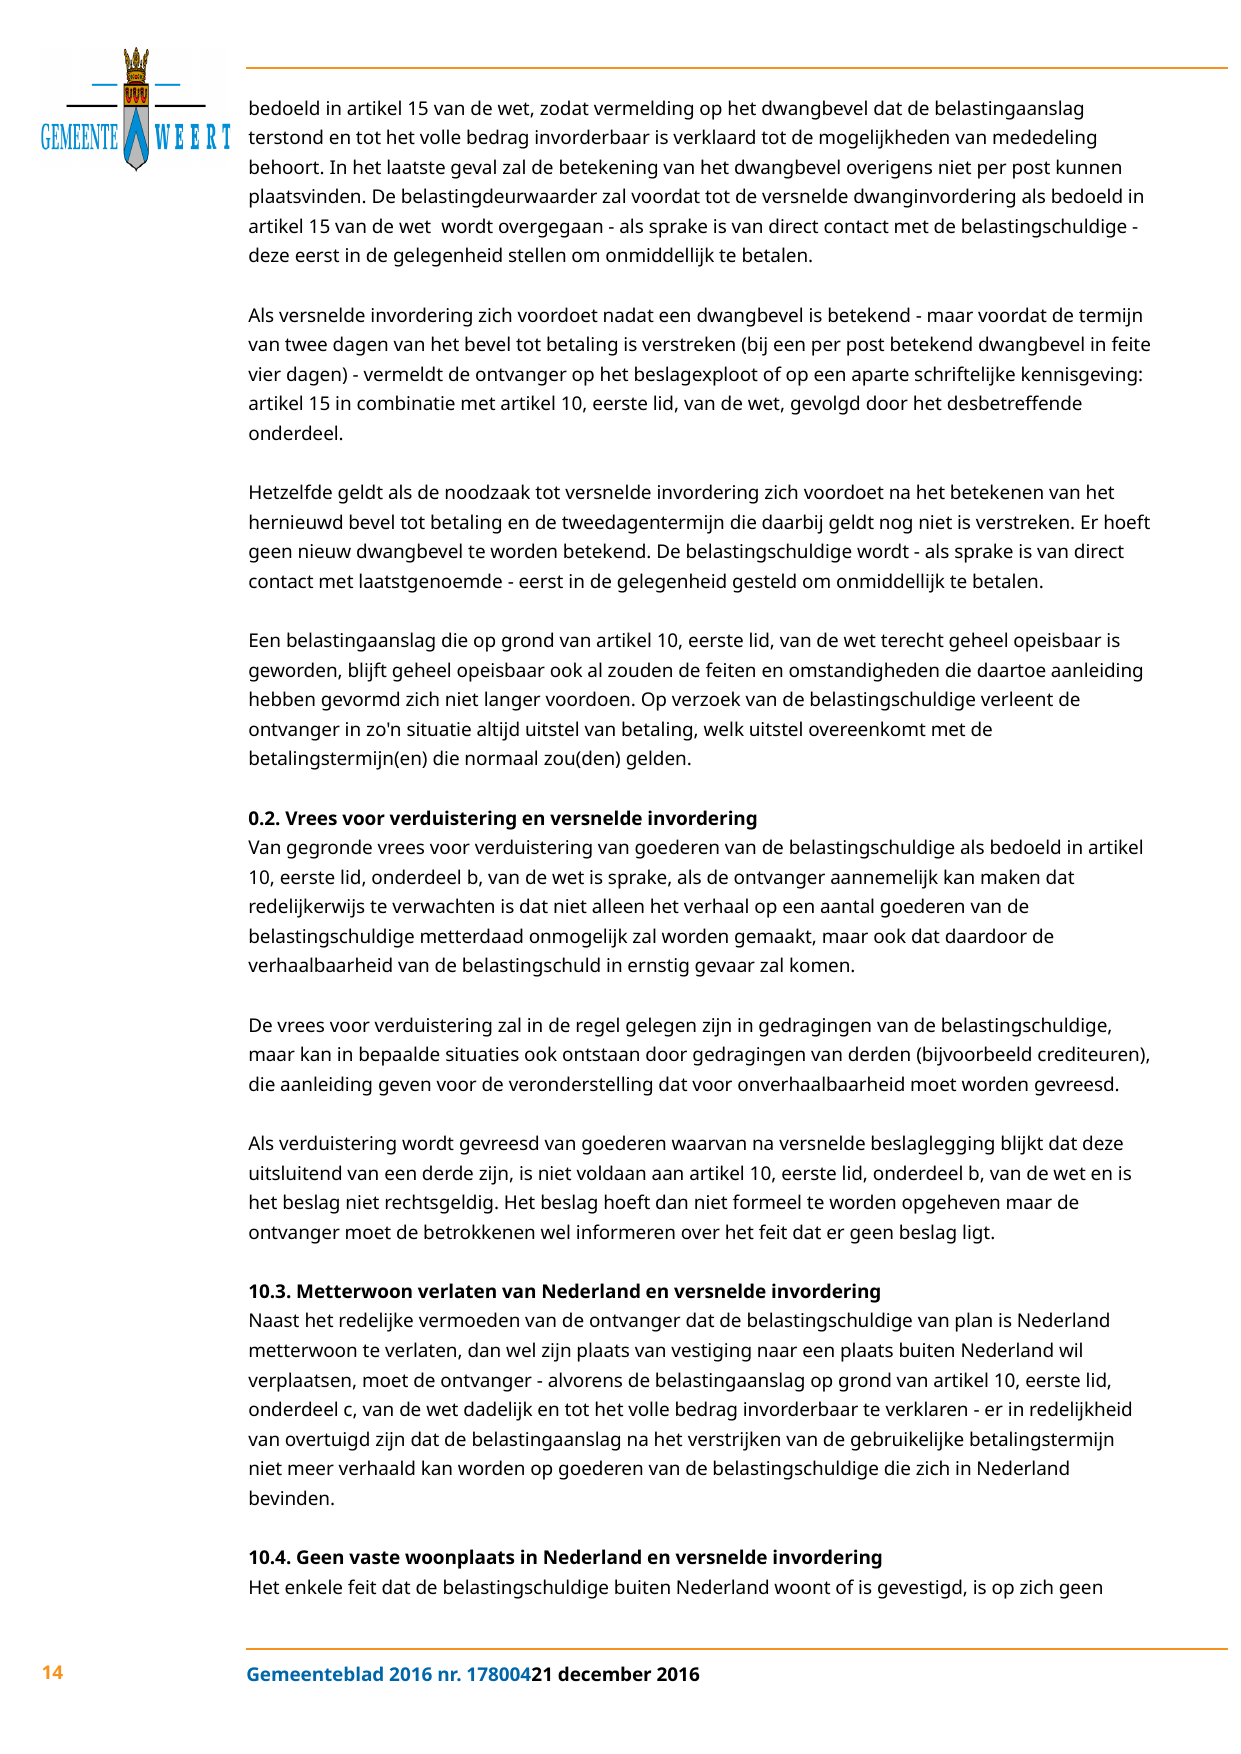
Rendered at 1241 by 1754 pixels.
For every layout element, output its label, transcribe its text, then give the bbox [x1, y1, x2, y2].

text 10.3. Metterwoon verlaten van Nederland en versnelde invordering [248, 1278, 1152, 1304]
text Naast het redelijke vermoeden van de ontvanger dat de belastingschuldige van plan is Nederland metterwoon te verlaten, dan wel zijn plaats van vestiging naar een plaats buiten Nederland wil verplaatsen, moet de ontvanger - alvorens de belastingaanslag op grond van artikel 10, eerste lid, onderdeel c, van de wet dadelijk en tot het volle bedrag invorderbaar te verklaren - er in redelijkheid van overtuigd zijn dat de belastingaanslag na het verstrijken van de gebruikelijke betalingstermijn niet meer verhaald kan worden op goederen van de belastingschuldige die zich in Nederland bevinden. [248, 1308, 1152, 1511]
text 10.4. Geen vaste woonplaats in Nederland en versnelde invordering [248, 1544, 1152, 1570]
text De vrees voor verduistering zal in de regel gelegen zijn in gedragingen van de belastingschuldige, maar kan in bepaalde situaties ook ontstaan door gedragingen van derden (bijvoorbeeld crediteuren), die aanleiding geven voor de veronderstelling dat voor onverhaalbaarheid moet worden gevreesd. [248, 1012, 1152, 1097]
text 0.2. Vrees voor verduistering en versnelde invordering [248, 805, 1152, 831]
text Als versnelde invordering zich voordoet nadat een dwangbevel is betekend - maar voordat de termijn van twee dagen van het bevel tot betaling is verstreken (bij een per post betekend dwangbevel in feite vier dagen) - vermeldt de ontvanger op het beslagexploot of op een aparte schriftelijke kennisgeving: artikel 15 in combinatie met artikel 10, eerste lid, van de wet, gevolgd door het desbetreffende onderdeel. [248, 302, 1152, 446]
text Als verduistering wordt gevreesd van goederen waarvan na versnelde beslaglegging blijkt dat deze uitsluitend van een derde zijn, is niet voldaan aan artikel 10, eerste lid, onderdeel b, van de wet en is het beslag niet rechtsgeldig. Het beslag hoeft dan niet formeel te worden opgeheven maar de ontvanger moet de betrokkenen wel informeren over het feit dat er geen beslag ligt. [248, 1130, 1152, 1245]
text bedoeld in artikel 15 van de wet, zodat vermelding op het dwangbevel dat de belastingaanslag terstond en tot het volle bedrag invorderbaar is verklaard tot de mogelijkheden van mededeling behoort. In het laatste geval zal de betekening van het dwangbevel overigens niet per post kunnen plaatsvinden. De belastingdeurwaarder zal voordat tot de versnelde dwanginvordering als bedoeld in artikel 15 van de wet wordt overgegaan - als sprake is van direct contact met de belastingschuldige - deze eerst in de gelegenheid stellen om onmiddellijk te betalen. [248, 95, 1152, 268]
text Hetzelfde geldt als de noodzaak tot versnelde invordering zich voordoet na het betekenen van het hernieuwd bevel tot betaling en de tweedagentermijn die daarbij geldt nog niet is verstreken. Er hoeft geen nieuw dwangbevel te worden betekend. De belastingschuldige wordt - als sprake is van direct contact met laatstgenoemde - eerst in de gelegenheid gesteld om onmiddellijk te betalen. [248, 479, 1152, 594]
picture [41, 47, 231, 172]
text Een belastingaanslag die op grond van artikel 10, eerste lid, van de wet terecht geheel opeisbaar is geworden, blijft geheel opeisbaar ook al zouden de feiten en omstandigheden die daartoe aanleiding hebben gevormd zich niet langer voordoen. Op verzoek van de belastingschuldige verleent de ontvanger in zo'n situatie altijd uitstel van betaling, welk uitstel overeenkomt met de betalingstermijn(en) die normaal zou(den) gelden. [248, 627, 1152, 771]
text Van gegronde vrees voor verduistering van goederen van de belastingschuldige als bedoeld in artikel 10, eerste lid, onderdeel b, van de wet is sprake, als de ontvanger aannemelijk kan maken dat redelijkerwijs te verwachten is dat niet alleen het verhaal op een aantal goederen van de belastingschuldige metterdaad onmogelijk zal worden gemaakt, maar ook dat daardoor de verhaalbaarheid van de belastingschuld in ernstig gevaar zal komen. [248, 834, 1152, 978]
text Het enkele feit dat de belastingschuldige buiten Nederland woont of is gevestigd, is op zich geen [248, 1574, 1152, 1600]
